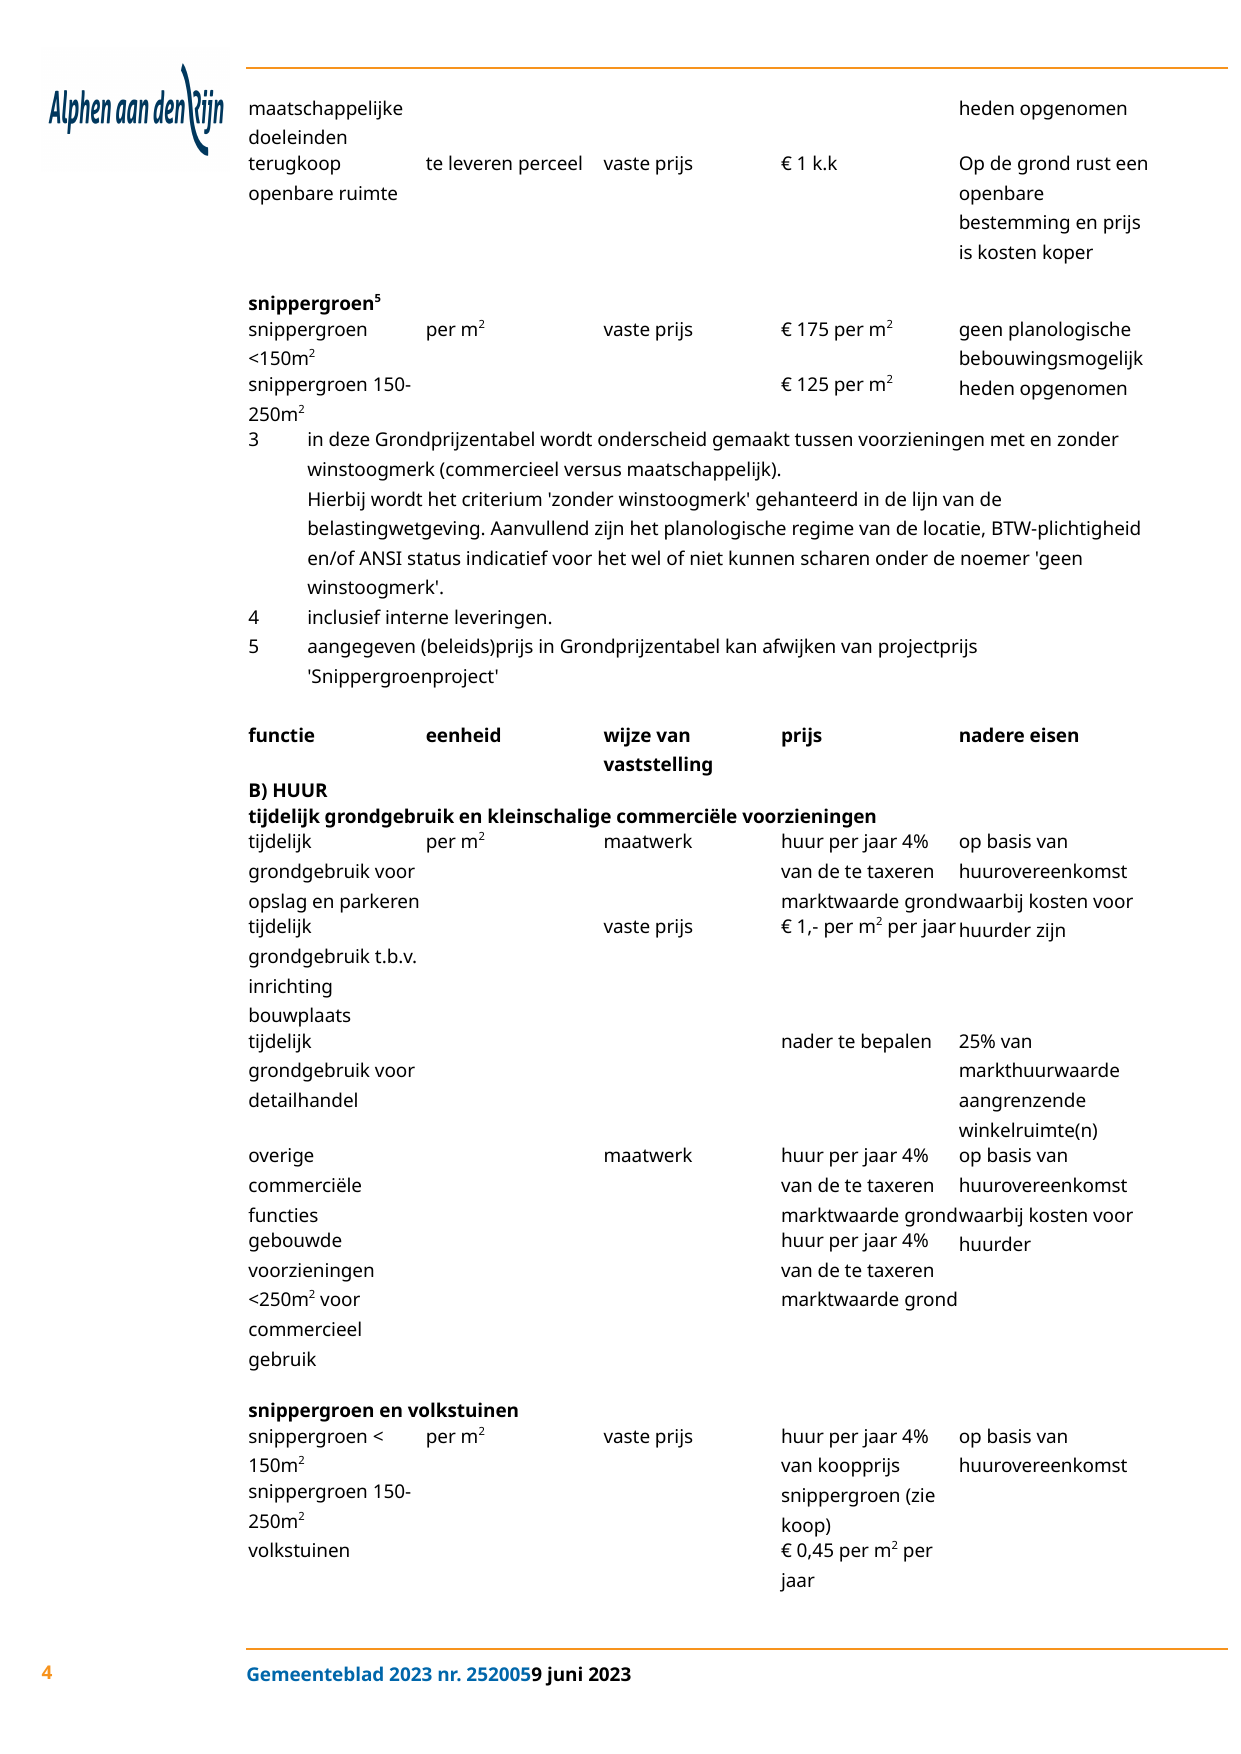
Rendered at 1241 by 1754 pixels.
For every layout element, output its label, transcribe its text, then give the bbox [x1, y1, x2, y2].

table_cell vaste prijs [603, 316, 781, 427]
table_cell [603, 95, 781, 150]
table_cell overige commerciële functies [248, 1143, 426, 1227]
table_cell volkstuinen [248, 1538, 426, 1593]
table_cell € 175 per m2 [781, 316, 958, 371]
table_cell maatwerk [603, 1143, 781, 1372]
table_cell per m2 [426, 1423, 603, 1593]
table_cell op basis van huurovereenkomst waarbij kosten voor huurder [959, 1143, 1152, 1372]
table_cell op basis van huurovereenkomst [959, 1423, 1152, 1593]
table_cell [781, 95, 958, 150]
table_cell Op de grond rust een openbare bestemming en prijs is kosten koper [959, 150, 1152, 264]
table_cell vaste prijs [603, 1423, 781, 1593]
table_cell geen planologische bebouwingsmogelijkheden opgenomen [959, 316, 1152, 427]
table_cell tijdelijk grondgebruik voor detailhandel [248, 1028, 426, 1143]
table_cell gebouwde voorzieningen <250m2 voor commercieel gebruik [248, 1228, 426, 1372]
table_cell [426, 95, 603, 150]
table_header nadere eisen [959, 722, 1152, 777]
table_cell € 0,45 per m2 per jaar [781, 1538, 958, 1593]
table_header eenheid [426, 722, 603, 777]
table_cell € 125 per m2 [781, 371, 958, 427]
table_cell snippergroen <150m2 [248, 316, 426, 371]
table_cell per m2 [426, 316, 603, 427]
table_header wijze van vaststelling [603, 722, 781, 777]
table_cell op basis van huurovereenkomst waarbij kosten voor huurder zijn [959, 829, 1152, 1028]
table_cell tijdelijk grondgebruik voor opslag en parkeren [248, 829, 426, 914]
table_cell [603, 1028, 781, 1143]
table_cell 25% van markthuurwaarde aangrenzende winkelruimte(n) [959, 1028, 1152, 1143]
table_cell heden opgenomen [959, 95, 1152, 150]
table_cell te leveren perceel [426, 150, 603, 264]
table_cell huur per jaar 4% van de te taxeren marktwaarde grond [781, 829, 958, 914]
table_cell snippergroen5 [248, 290, 1152, 316]
table_cell maatwerk [603, 829, 781, 914]
table_cell vaste prijs [603, 914, 781, 1028]
picture [41, 47, 231, 172]
table_cell snippergroen en volkstuinen [248, 1397, 1152, 1423]
table_header functie [248, 722, 426, 777]
table_cell per m2 [426, 829, 603, 1372]
table_cell € 1 k.k [781, 150, 958, 264]
table_cell tijdelijk grondgebruik t.b.v. inrichting bouwplaats [248, 914, 426, 1028]
table_cell snippergroen 150-250m2 [248, 371, 426, 427]
table_cell in deze Grondprijzentabel wordt onderscheid gemaakt tussen voorzieningen met en zonder winstoogmerk (commercieel versus maatschappelijk). Hierbij wordt het criterium 'zonder winstoogmerk' gehanteerd in de lijn van de belastingwetgeving. Aanvullend zijn het planologische regime van de locatie, BTW-plichtigheid en/of ANSI status indicatief voor het wel of niet kunnen scharen onder de noemer 'geen winstoogmerk'. inclusief interne leveringen. aangegeven (beleids)prijs in Grondprijzentabel kan afwijken van projectprijs 'Snippergroenproject' [248, 427, 1152, 689]
table_cell vaste prijs [603, 150, 781, 264]
table_cell [248, 1372, 1152, 1397]
table_cell tijdelijk grondgebruik en kleinschalige commerciële voorzieningen [248, 803, 1152, 829]
table_cell snippergroen 150-250m2 [248, 1478, 426, 1537]
table_cell huur per jaar 4% van de te taxeren marktwaarde grond [781, 1228, 958, 1372]
table_cell nader te bepalen [781, 1028, 958, 1143]
table_cell huur per jaar 4% van koopprijs snippergroen (zie koop) [781, 1423, 958, 1537]
table_cell snippergroen < 150m2 [248, 1423, 426, 1478]
table_cell terugkoop openbare ruimte [248, 150, 426, 264]
table_cell [248, 265, 1152, 290]
table_cell maatschappelijke doeleinden [248, 95, 426, 150]
table_cell € 1,- per m2 per jaar [781, 914, 958, 1028]
table_cell huur per jaar 4% van de te taxeren marktwaarde grond [781, 1143, 958, 1227]
table_header prijs [781, 722, 958, 777]
table_cell B) HUUR [248, 777, 1152, 803]
